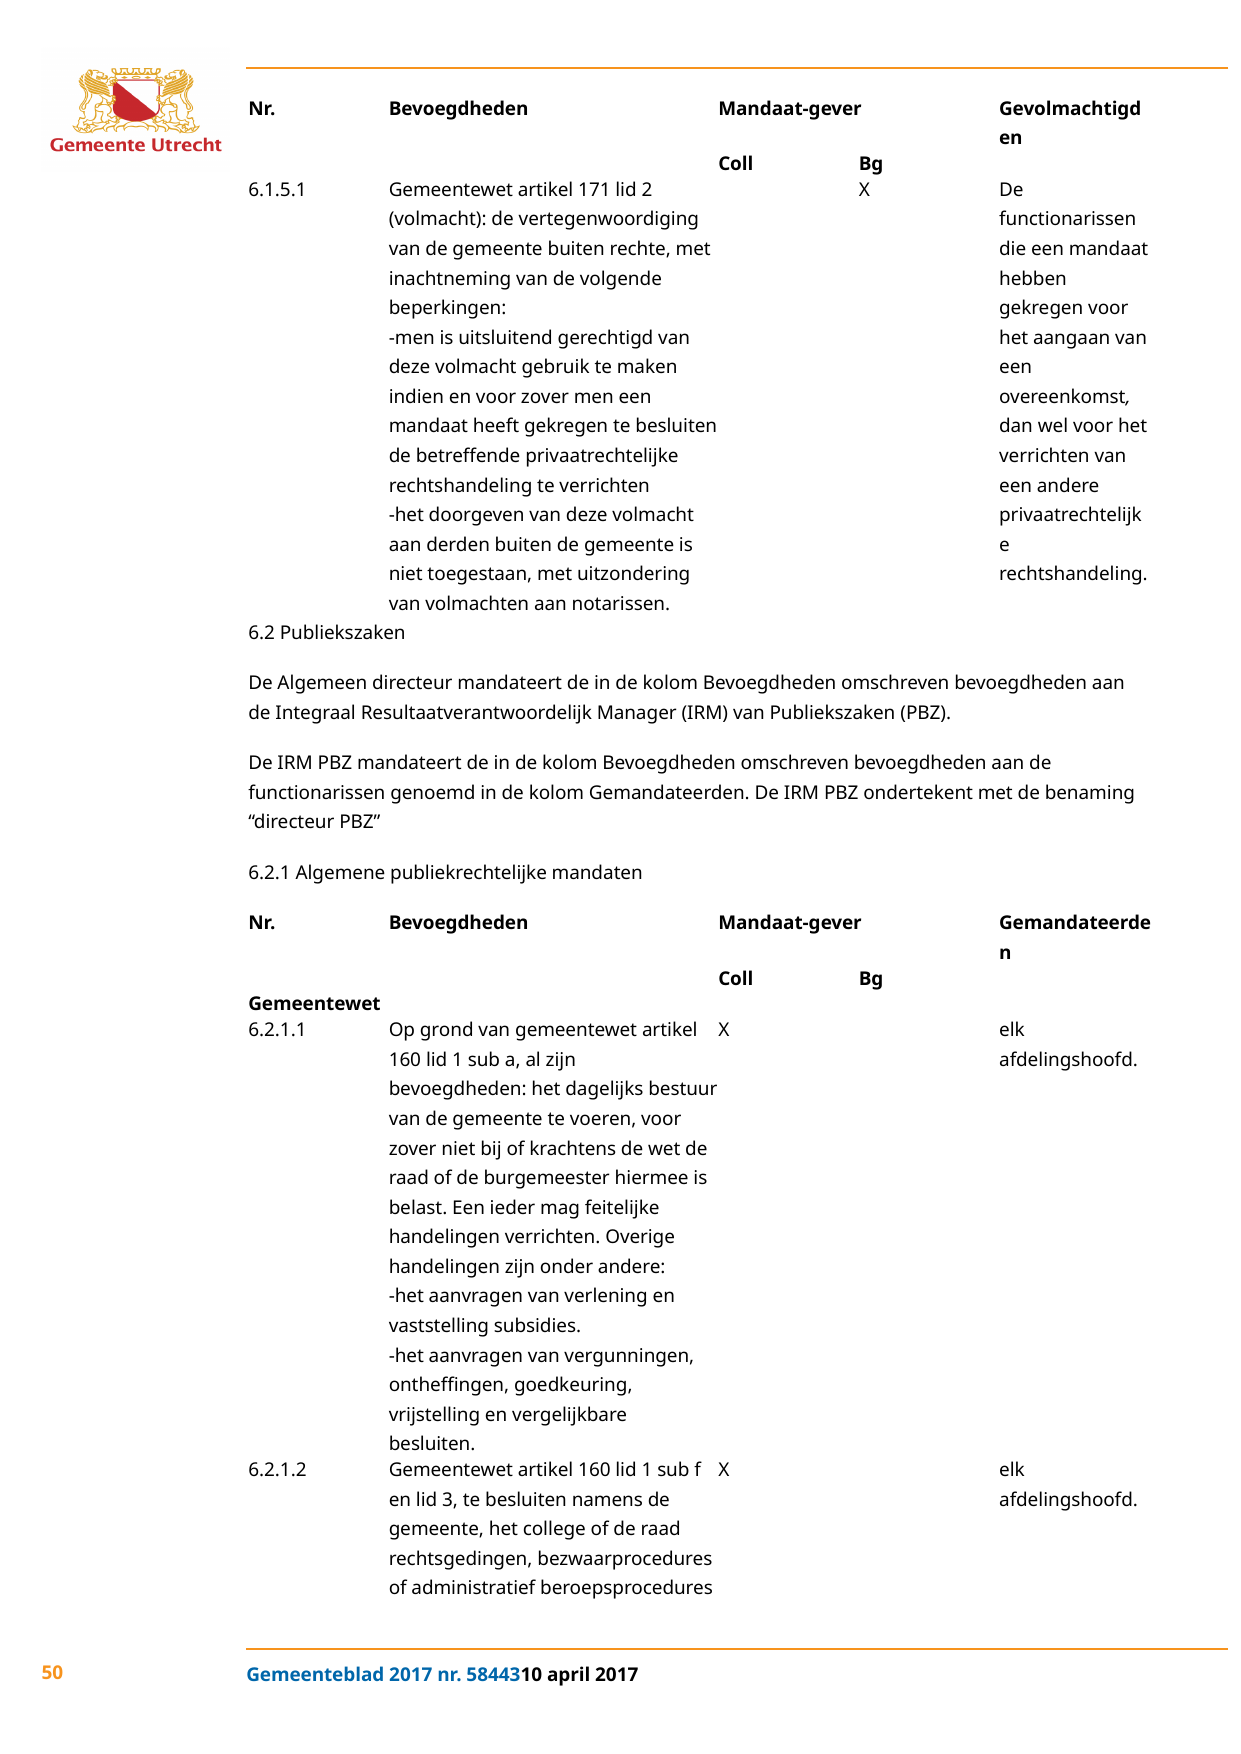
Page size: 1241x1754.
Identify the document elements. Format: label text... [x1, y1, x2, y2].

table_cell Gemeentewet [248, 991, 1152, 1016]
table_cell elk afdelingshoofd. [999, 1016, 1152, 1456]
table_header Bevoegdheden [389, 910, 718, 965]
table_cell [718, 176, 858, 616]
table_cell [389, 150, 718, 176]
table_cell X [718, 1016, 858, 1456]
table_cell [248, 965, 388, 991]
table_cell Gemeentewet artikel 160 lid 1 sub f en lid 3, te besluiten namens de gemeente, het college of de raad rechtsgedingen, bezwaarprocedures of administratief beroepsprocedures [389, 1456, 718, 1600]
table_cell X [718, 1456, 858, 1600]
table_cell [389, 965, 718, 991]
table_cell [999, 150, 1152, 176]
table_header Bevoegdheden [389, 95, 718, 150]
table_cell [859, 1016, 999, 1456]
table_cell X [859, 176, 999, 616]
picture [41, 47, 231, 172]
table_cell De functionarissen die een mandaat hebben gekregen voor het aangaan van een overeenkomst, dan wel voor het verrichten van een andere privaatrechtelijke rechtshandeling. [999, 176, 1152, 616]
table_cell Bg [859, 150, 999, 176]
table_cell [248, 150, 388, 176]
table_cell 6.2.1.1 [248, 1016, 388, 1456]
table_cell Coll [718, 965, 858, 991]
table_cell elk afdelingshoofd. [999, 1456, 1152, 1600]
table_cell Gemeentewet artikel 171 lid 2 (volmacht): de vertegenwoordiging van de gemeente buiten rechte, met inachtneming van de volgende beperkingen: -men is uitsluitend gerechtigd van deze volmacht gebruik te maken indien en voor zover men een mandaat heeft gekregen te besluiten de betreffende privaatrechtelijke rechtshandeling te verrichten -het doorgeven van deze volmacht aan derden buiten de gemeente is niet toegestaan, met uitzondering van volmachten aan notarissen. [389, 176, 718, 616]
text De Algemeen directeur mandateert de in de kolom Bevoegdheden omschreven bevoegdheden aan de Integraal Resultaatverantwoordelijk Manager (IRM) van Publiekszaken (PBZ). [248, 669, 1152, 725]
table_header Mandaat-gever [718, 95, 999, 150]
text 6.2.1 Algemene publiekrechtelijke mandaten [248, 859, 1152, 885]
table_header Nr. [248, 910, 388, 965]
table_cell Op grond van gemeentewet artikel 160 lid 1 sub a, al zijn bevoegdheden: het dagelijks bestuur van de gemeente te voeren, voor zover niet bij of krachtens de wet de raad of de burgemeester hiermee is belast. Een ieder mag feitelijke handelingen verrichten. Overige handelingen zijn onder andere: -het aanvragen van verlening en vaststelling subsidies. -het aanvragen van vergunningen, ontheffingen, goedkeuring, vrijstelling en vergelijkbare besluiten. [389, 1016, 718, 1456]
text 6.2 Publiekszaken [248, 619, 1152, 645]
table_header Gemandateerden [999, 910, 1152, 965]
table_cell Coll [718, 150, 858, 176]
table_header Mandaat-gever [718, 910, 999, 965]
table_header Gevolmachtigden [999, 95, 1152, 150]
table_header Nr. [248, 95, 388, 150]
table_cell [999, 965, 1152, 991]
table_cell 6.2.1.2 [248, 1456, 388, 1600]
table_cell [859, 1456, 999, 1600]
table_cell 6.1.5.1 [248, 176, 388, 616]
text De IRM PBZ mandateert de in de kolom Bevoegdheden omschreven bevoegdheden aan de functionarissen genoemd in de kolom Gemandateerden. De IRM PBZ ondertekent met de benaming “directeur PBZ” [248, 749, 1152, 834]
table_cell Bg [859, 965, 999, 991]
